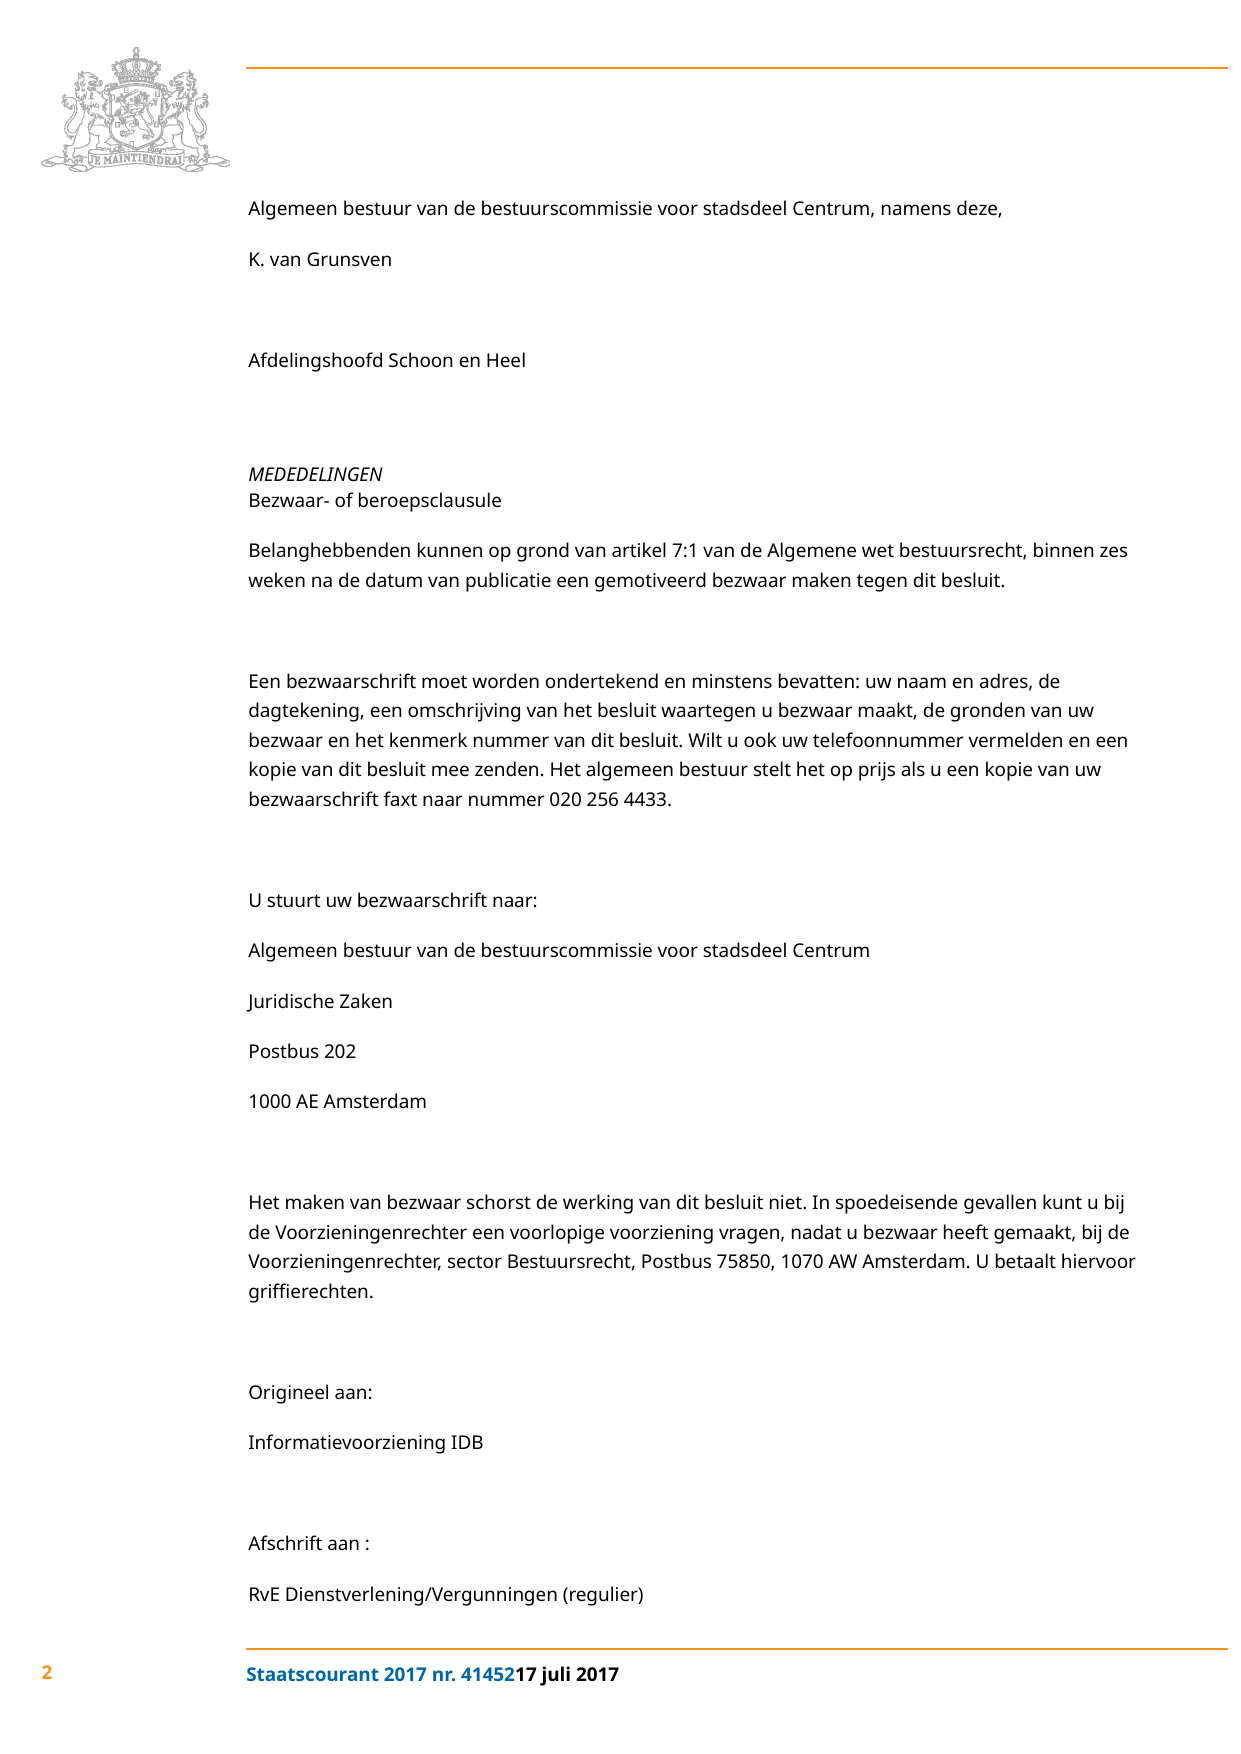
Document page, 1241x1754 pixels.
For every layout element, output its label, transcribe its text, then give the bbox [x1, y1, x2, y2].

text Afdelingshoofd Schoon en Heel [248, 347, 1152, 373]
text U stuurt uw bezwaarschrift naar: [248, 887, 1152, 913]
picture [41, 47, 231, 172]
text Algemeen bestuur van de bestuurscommissie voor stadsdeel Centrum [248, 937, 1152, 963]
text Origineel aan: [248, 1379, 1152, 1405]
text MEDEDELINGEN [248, 461, 1152, 487]
text Postbus 202 [248, 1038, 1152, 1064]
text Afschrift aan : [248, 1530, 1152, 1556]
text Belanghebbenden kunnen op grond van artikel 7:1 van de Algemene wet bestuursrecht, binnen zes weken na de datum van publicatie een gemotiveerd bezwaar maken tegen dit besluit. [248, 537, 1152, 593]
text RvE Dienstverlening/Vergunningen (regulier) [248, 1581, 1152, 1606]
text Juridische Zaken [248, 988, 1152, 1013]
text 1000 AE Amsterdam [248, 1089, 1152, 1114]
text Informatievoorziening IDB [248, 1429, 1152, 1455]
text K. van Grunsven [248, 246, 1152, 272]
text Het maken van bezwaar schorst de werking van dit besluit niet. In spoedeisende gevallen kunt u bij de Voorzieningenrechter een voorlopige voorziening vragen, nadat u bezwaar heeft gemaakt, bij de Voorzieningenrechter, sector Bestuursrecht, Postbus 75850, 1070 AW Amsterdam. U betaalt hiervoor griffierechten. [248, 1189, 1152, 1304]
text Een bezwaarschrift moet worden ondertekend en minstens bevatten: uw naam en adres, de dagtekening, een omschrijving van het besluit waartegen u bezwaar maakt, de gronden van uw bezwaar en het kenmerk nummer van dit besluit. Wilt u ook uw telefoonnummer vermelden en een kopie van dit besluit mee zenden. Het algemeen bestuur stelt het op prijs als u een kopie van uw bezwaarschrift faxt naar nummer 020 256 4433. [248, 668, 1152, 812]
text Bezwaar- of beroepsclausule [248, 487, 1152, 513]
text Algemeen bestuur van de bestuurscommissie voor stadsdeel Centrum, namens deze, [248, 196, 1152, 221]
